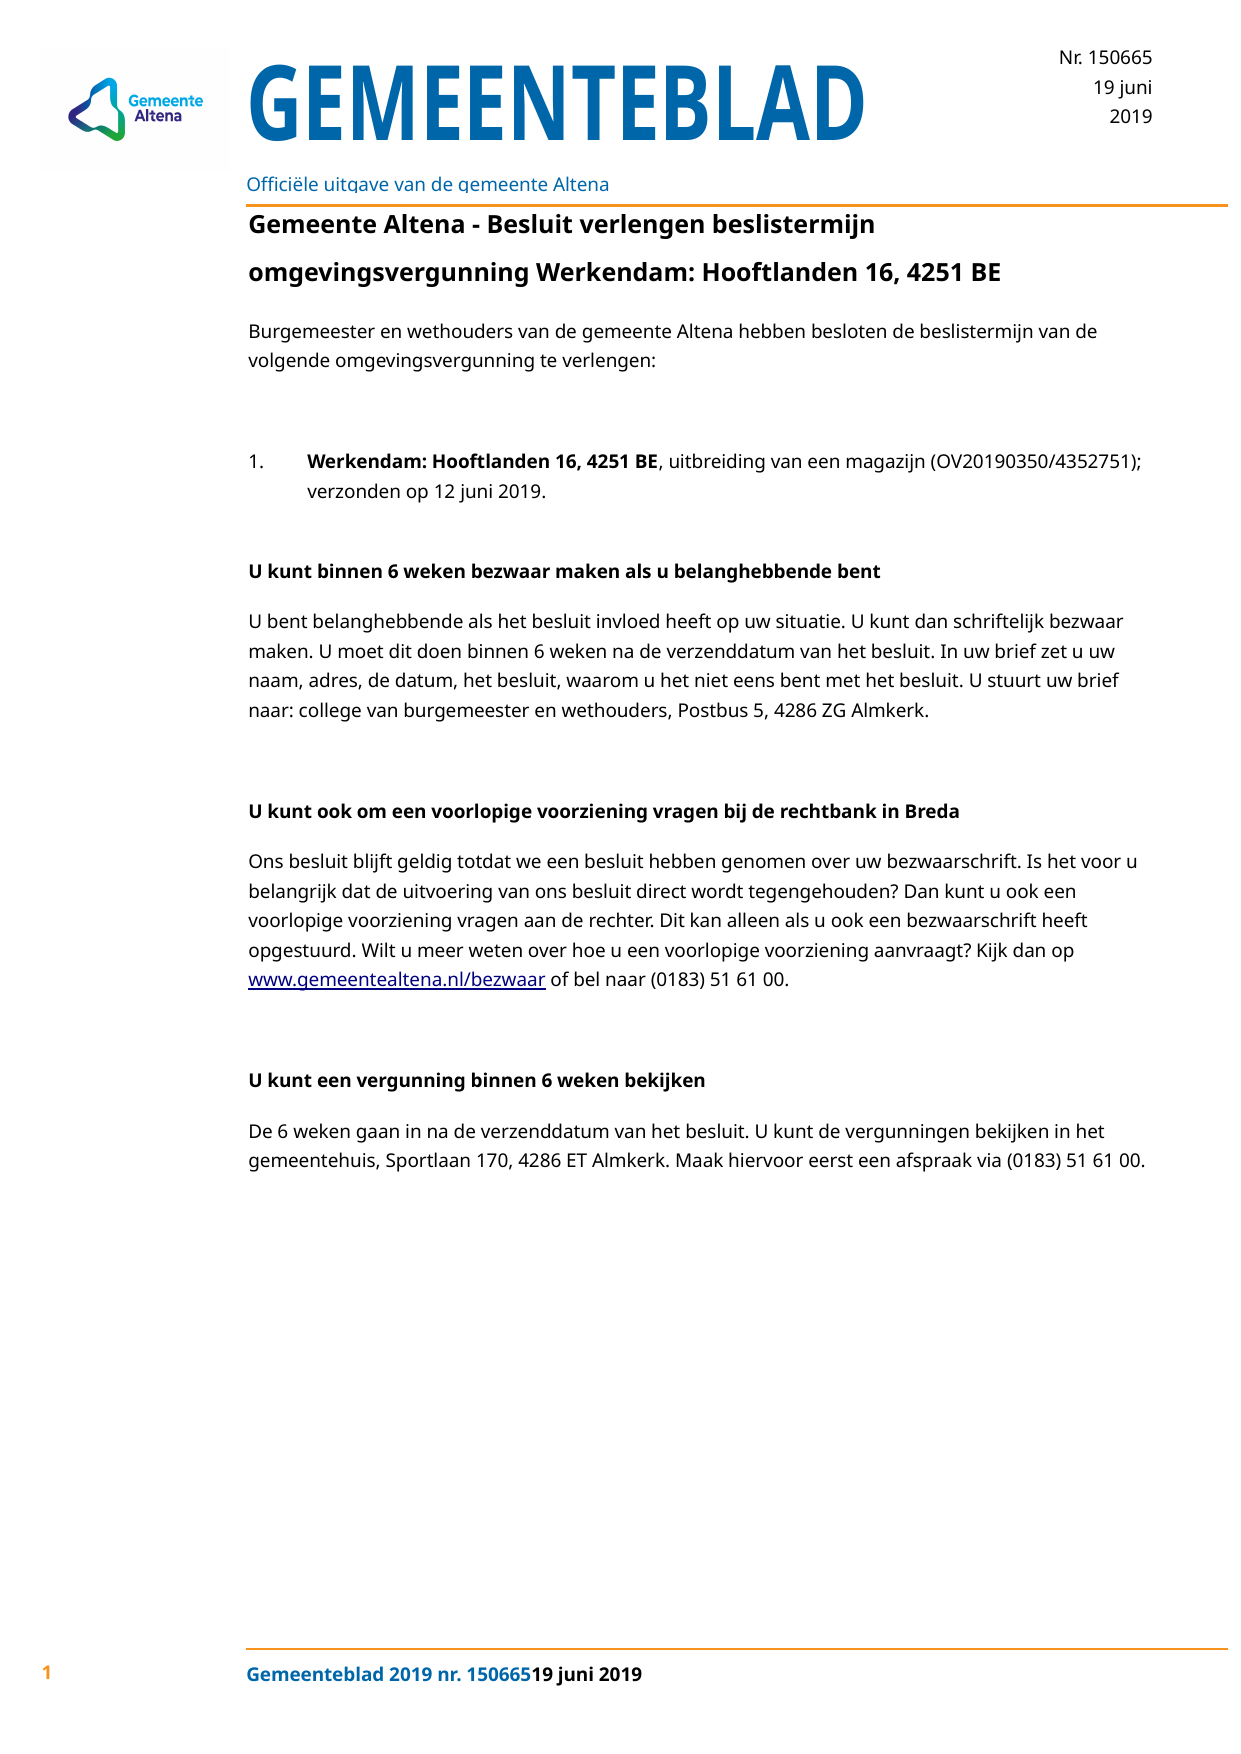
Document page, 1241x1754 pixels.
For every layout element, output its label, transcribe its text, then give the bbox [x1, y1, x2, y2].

list Werkendam: Hooftlanden 16, 4251 BE, uitbreiding van een magazijn (OV20190350/4352751); verzonden op 12 juni 2019. [248, 448, 1152, 504]
picture [41, 47, 231, 172]
text De 6 weken gaan in na de verzenddatum van het besluit. U kunt de vergunningen bekijken in het gemeentehuis, Sportlaan 170, 4286 ET Almkerk. Maak hiervoor eerst een afspraak via (0183) 51 61 00. [248, 1118, 1152, 1173]
text Gemeente Altena - Besluit verlengen beslistermijn omgevingsvergunning Werkendam: Hooftlanden 16, 4251 BE [248, 207, 1152, 288]
text U kunt ook om een voorlopige voorziening vragen bij de rechtbank in Breda [248, 798, 1152, 824]
text U kunt een vergunning binnen 6 weken bekijken [248, 1067, 1152, 1093]
text U bent belanghebbende als het besluit invloed heeft op uw situatie. U kunt dan schriftelijk bezwaar maken. U moet dit doen binnen 6 weken na de verzenddatum van het besluit. In uw brief zet u uw naam, adres, de datum, het besluit, waarom u het niet eens bent met het besluit. U stuurt uw brief naar: college van burgemeester en wethouders, Postbus 5, 4286 ZG Almkerk. [248, 608, 1152, 723]
text U kunt binnen 6 weken bezwaar maken als u belanghebbende bent [248, 558, 1152, 584]
text Burgemeester en wethouders van de gemeente Altena hebben besloten de beslistermijn van de volgende omgevingsvergunning te verlengen: [248, 318, 1152, 373]
text Ons besluit blijft geldig totdat we een besluit hebben genomen over uw bezwaarschrift. Is het voor u belangrijk dat de uitvoering van ons besluit direct wordt tegengehouden? Dan kunt u ook een voorlopige voorziening vragen aan de rechter. Dit kan alleen als u ook een bezwaarschrift heeft opgestuurd. Wilt u meer weten over hoe u een voorlopige voorziening aanvraagt? Kijk dan op www.gemeentealtena.nl/bezwaar of bel naar (0183) 51 61 00. [248, 848, 1152, 992]
